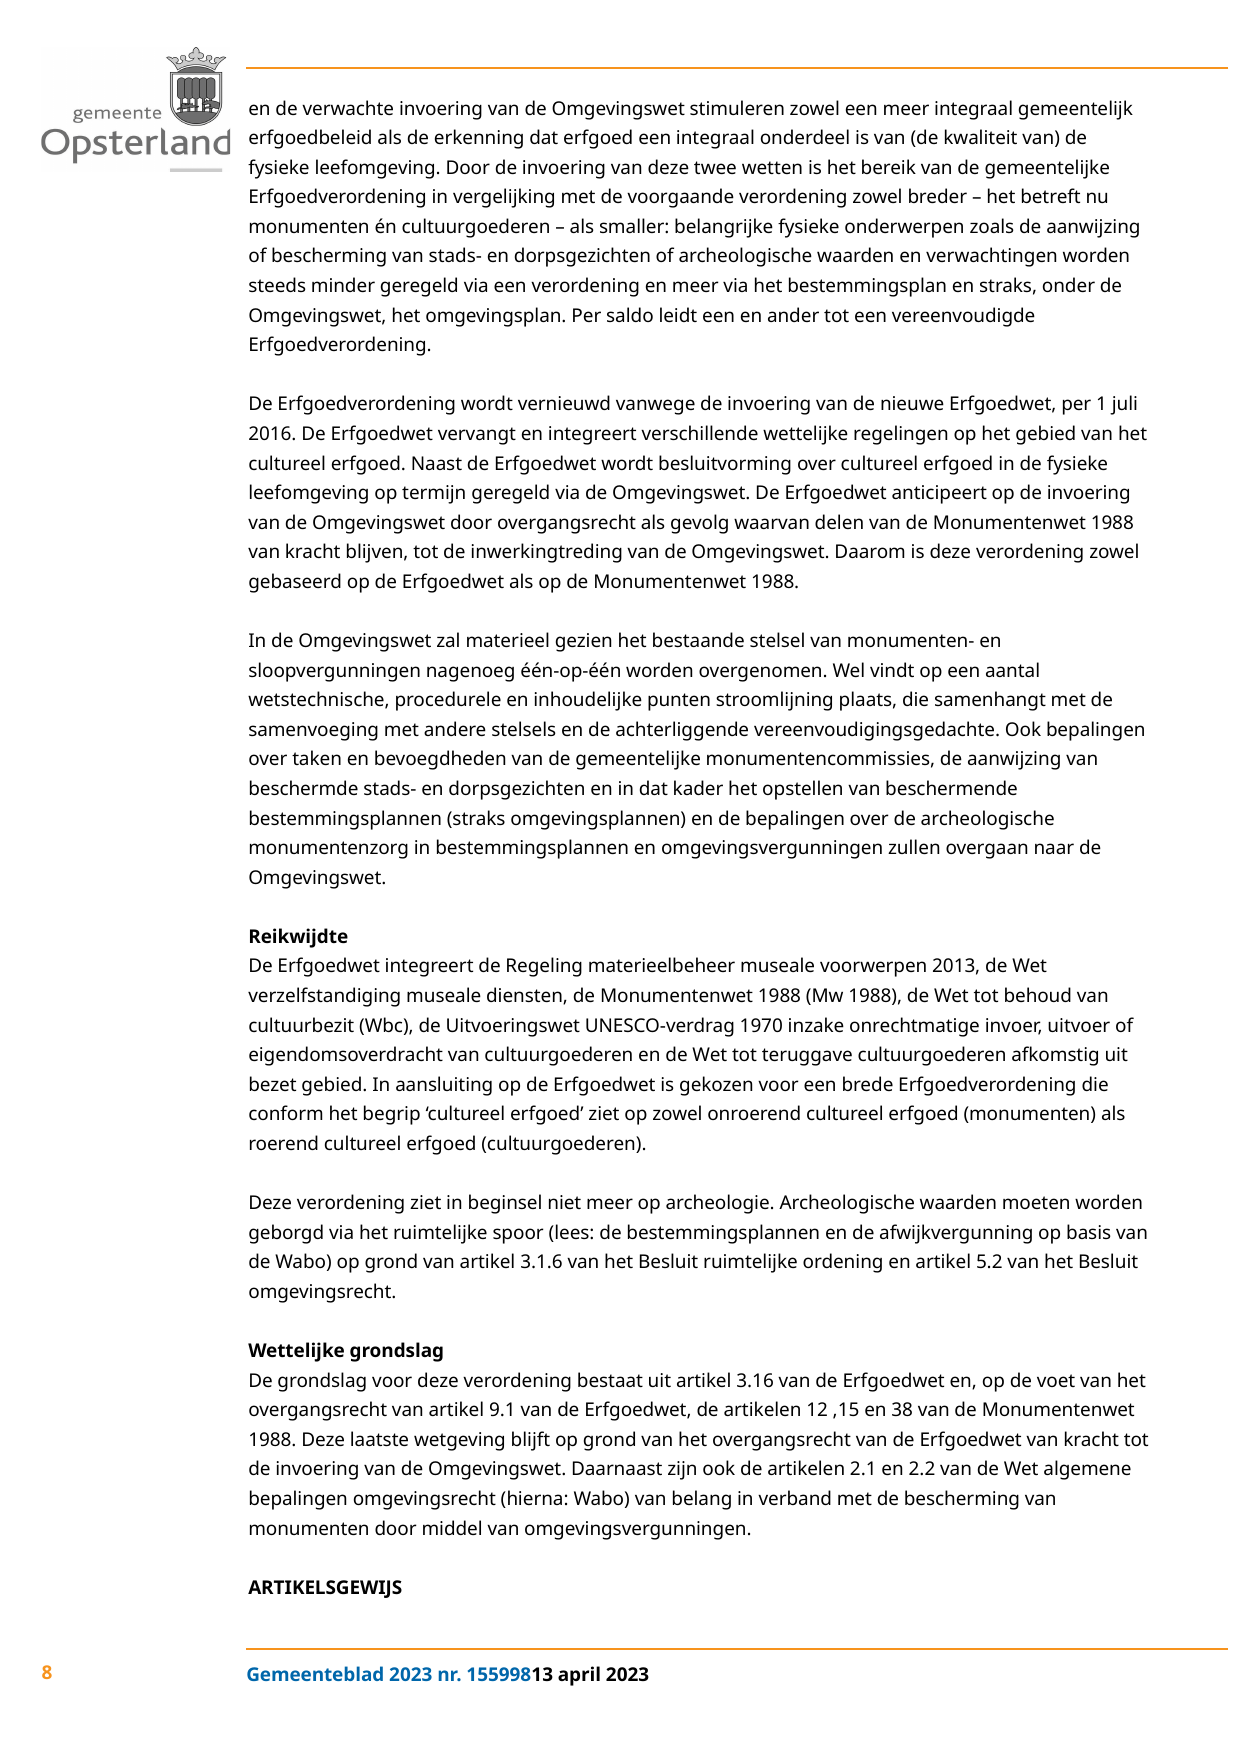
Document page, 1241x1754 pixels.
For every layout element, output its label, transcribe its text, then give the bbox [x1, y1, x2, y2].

text De Erfgoedwet integreert de Regeling materieelbeheer museale voorwerpen 2013, de Wet verzelfstandiging museale diensten, de Monumentenwet 1988 (Mw 1988), de Wet tot behoud van cultuurbezit (Wbc), de Uitvoeringswet UNESCO-verdrag 1970 inzake onrechtmatige invoer, uitvoer of eigendomsoverdracht van cultuurgoederen en de Wet tot teruggave cultuurgoederen afkomstig uit bezet gebied. In aansluiting op de Erfgoedwet is gekozen voor een brede Erfgoedverordening die conform het begrip ‘cultureel erfgoed’ ziet op zowel onroerend cultureel erfgoed (monumenten) als roerend cultureel erfgoed (cultuurgoederen). [248, 953, 1152, 1156]
text en de verwachte invoering van de Omgevingswet stimuleren zowel een meer integraal gemeentelijk erfgoedbeleid als de erkenning dat erfgoed een integraal onderdeel is van (de kwaliteit van) de fysieke leefomgeving. Door de invoering van deze twee wetten is het bereik van de gemeentelijke Erfgoedverordening in vergelijking met de voorgaande verordening zowel breder – het betreft nu monumenten én cultuurgoederen – als smaller: belangrijke fysieke onderwerpen zoals de aanwijzing of bescherming van stads- en dorpsgezichten of archeologische waarden en verwachtingen worden steeds minder geregeld via een verordening en meer via het bestemmingsplan en straks, onder de Omgevingswet, het omgevingsplan. Per saldo leidt een en ander tot een vereenvoudigde Erfgoedverordening. [248, 95, 1152, 357]
text Wettelijke grondslag [248, 1337, 1152, 1363]
text Reikwijdte [248, 923, 1152, 949]
text ARTIKELSGEWIJS [248, 1574, 1152, 1600]
text In de Omgevingswet zal materieel gezien het bestaande stelsel van monumenten- en sloopvergunningen nagenoeg één-op-één worden overgenomen. Wel vindt op een aantal wetstechnische, procedurele en inhoudelijke punten stroomlijning plaats, die samenhangt met de samenvoeging met andere stelsels en de achterliggende vereenvoudigingsgedachte. Ook bepalingen over taken en bevoegdheden van de gemeentelijke monumentencommissies, de aanwijzing van beschermde stads- en dorpsgezichten en in dat kader het opstellen van beschermende bestemmingsplannen (straks omgevingsplannen) en de bepalingen over de archeologische monumentenzorg in bestemmingsplannen en omgevingsvergunningen zullen overgaan naar de Omgevingswet. [248, 627, 1152, 890]
text De Erfgoedverordening wordt vernieuwd vanwege de invoering van de nieuwe Erfgoedwet, per 1 juli 2016. De Erfgoedwet vervangt en integreert verschillende wettelijke regelingen op het gebied van het cultureel erfgoed. Naast de Erfgoedwet wordt besluitvorming over cultureel erfgoed in de fysieke leefomgeving op termijn geregeld via de Omgevingswet. De Erfgoedwet anticipeert op de invoering van de Omgevingswet door overgangsrecht als gevolg waarvan delen van de Monumentenwet 1988 van kracht blijven, tot de inwerkingtreding van de Omgevingswet. Daarom is deze verordening zowel gebaseerd op de Erfgoedwet als op de Monumentenwet 1988. [248, 391, 1152, 594]
text De grondslag voor deze verordening bestaat uit artikel 3.16 van de Erfgoedwet en, op de voet van het overgangsrecht van artikel 9.1 van de Erfgoedwet, de artikelen 12 ,15 en 38 van de Monumentenwet 1988. Deze laatste wetgeving blijft op grond van het overgangsrecht van de Erfgoedwet van kracht tot de invoering van de Omgevingswet. Daarnaast zijn ook de artikelen 2.1 en 2.2 van de Wet algemene bepalingen omgevingsrecht (hierna: Wabo) van belang in verband met de bescherming van monumenten door middel van omgevingsvergunningen. [248, 1367, 1152, 1541]
text Deze verordening ziet in beginsel niet meer op archeologie. Archeologische waarden moeten worden geborgd via het ruimtelijke spoor (lees: de bestemmingsplannen en de afwijkvergunning op basis van de Wabo) op grond van artikel 3.1.6 van het Besluit ruimtelijke ordening en artikel 5.2 van het Besluit omgevingsrecht. [248, 1189, 1152, 1304]
picture [41, 47, 231, 172]
